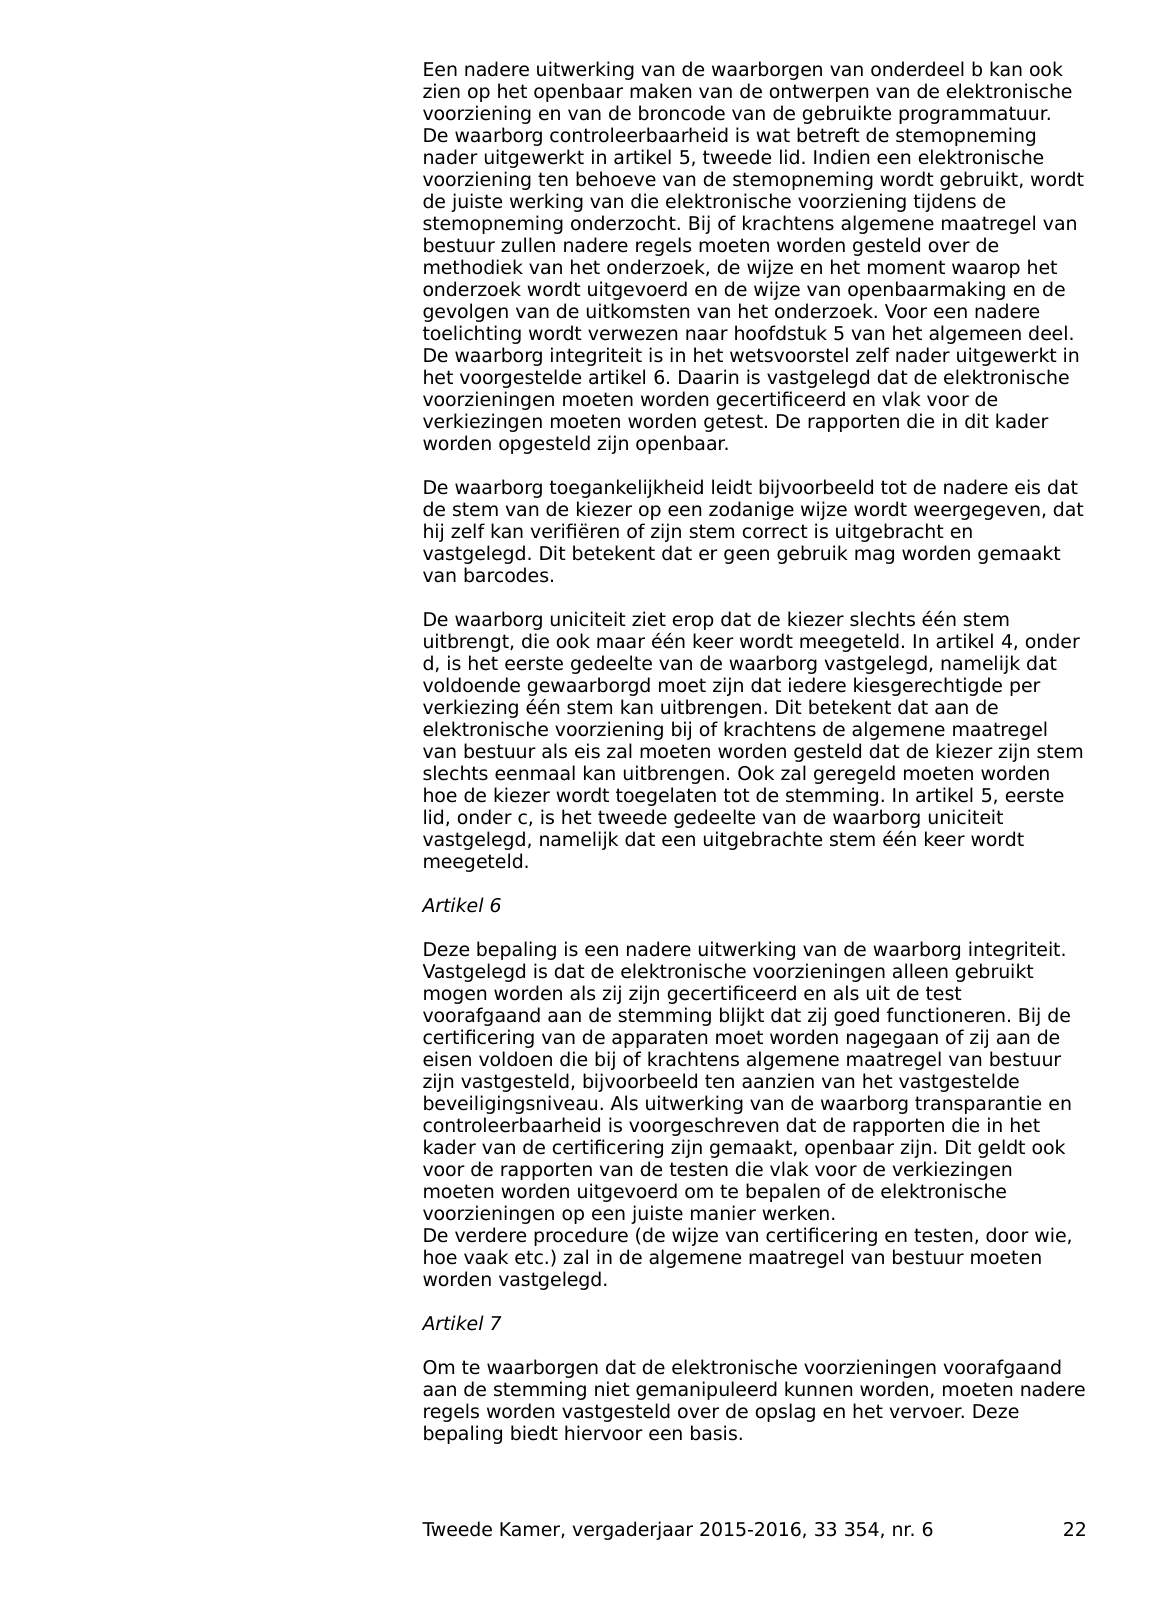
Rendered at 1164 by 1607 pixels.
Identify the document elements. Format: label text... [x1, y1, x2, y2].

subtitle Artikel 6 [422, 895, 1087, 917]
text Om te waarborgen dat de elektronische voorzieningen voorafgaand aan de stemming niet gemanipuleerd kunnen worden, moeten nadere regels worden vastgesteld over de opslag en het vervoer. Deze bepaling biedt hiervoor een basis. [422, 1357, 1087, 1445]
text Deze bepaling is een nadere uitwerking van de waarborg integriteit. Vastgelegd is dat de elektronische voorzieningen alleen gebruikt mogen worden als zij zijn gecertificeerd en als uit de test voorafgaand aan de stemming blijkt dat zij goed functioneren. Bij de certificering van de apparaten moet worden nagegaan of zij aan de eisen voldoen die bij of krachtens algemene maatregel van bestuur zijn vastgesteld, bijvoorbeeld ten aanzien van het vastgestelde beveiligingsniveau. Als uitwerking van de waarborg transparantie en controleerbaarheid is voorgeschreven dat de rapporten die in het kader van de certificering zijn gemaakt, openbaar zijn. Dit geldt ook voor de rapporten van de testen die vlak voor de verkiezingen moeten worden uitgevoerd om te bepalen of de elektronische voorzieningen op een juiste manier werken. [422, 939, 1087, 1225]
text Een nadere uitwerking van de waarborgen van onderdeel b kan ook zien op het openbaar maken van de ontwerpen van de elektronische voorziening en van de broncode van de gebruikte programmatuur. [422, 59, 1087, 125]
text De verdere procedure (de wijze van certificering en testen, door wie, hoe vaak etc.) zal in de algemene maatregel van bestuur moeten worden vastgelegd. [422, 1225, 1087, 1291]
text De waarborg uniciteit ziet erop dat de kiezer slechts één stem uitbrengt, die ook maar één keer wordt meegeteld. In artikel 4, onder d, is het eerste gedeelte van de waarborg vastgelegd, namelijk dat voldoende gewaarborgd moet zijn dat iedere kiesgerechtigde per verkiezing één stem kan uitbrengen. Dit betekent dat aan de elektronische voorziening bij of krachtens de algemene maatregel van bestuur als eis zal moeten worden gesteld dat de kiezer zijn stem slechts eenmaal kan uitbrengen. Ook zal geregeld moeten worden hoe de kiezer wordt toegelaten tot de stemming. In artikel 5, eerste lid, onder c, is het tweede gedeelte van de waarborg uniciteit vastgelegd, namelijk dat een uitgebrachte stem één keer wordt meegeteld. [422, 609, 1087, 873]
subtitle Artikel 7 [422, 1313, 1087, 1335]
text De waarborg integriteit is in het wetsvoorstel zelf nader uitgewerkt in het voorgestelde artikel 6. Daarin is vastgelegd dat de elektronische voorzieningen moeten worden gecertificeerd en vlak voor de verkiezingen moeten worden getest. De rapporten die in dit kader worden opgesteld zijn openbaar. [422, 345, 1087, 455]
text De waarborg toegankelijkheid leidt bijvoorbeeld tot de nadere eis dat de stem van de kiezer op een zodanige wijze wordt weergegeven, dat hij zelf kan verifiëren of zijn stem correct is uitgebracht en vastgelegd. Dit betekent dat er geen gebruik mag worden gemaakt van barcodes. [422, 477, 1087, 587]
text De waarborg controleerbaarheid is wat betreft de stemopneming nader uitgewerkt in artikel 5, tweede lid. Indien een elektronische voorziening ten behoeve van de stemopneming wordt gebruikt, wordt de juiste werking van die elektronische voorziening tijdens de stemopneming onderzocht. Bij of krachtens algemene maatregel van bestuur zullen nadere regels moeten worden gesteld over de methodiek van het onderzoek, de wijze en het moment waarop het onderzoek wordt uitgevoerd en de wijze van openbaarmaking en de gevolgen van de uitkomsten van het onderzoek. Voor een nadere toelichting wordt verwezen naar hoofdstuk 5 van het algemeen deel. [422, 125, 1087, 345]
